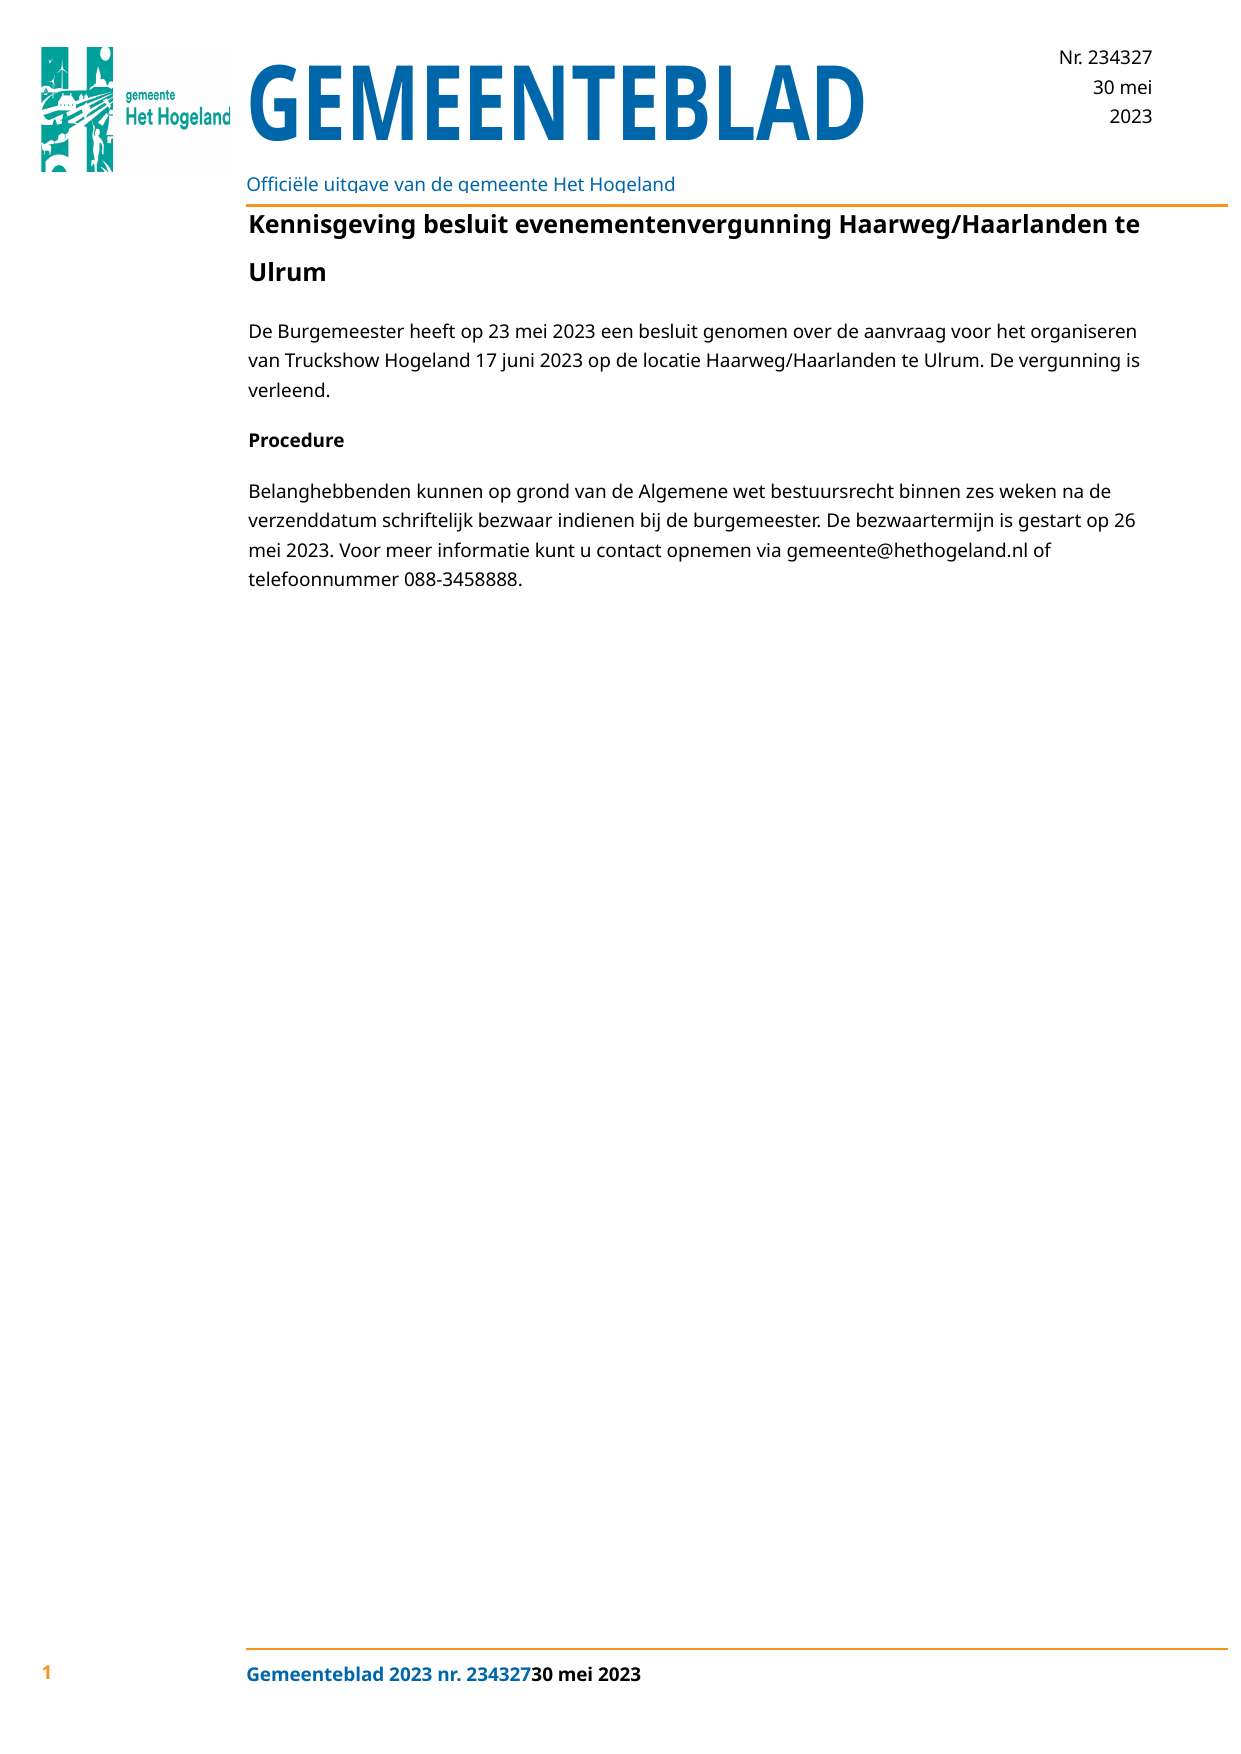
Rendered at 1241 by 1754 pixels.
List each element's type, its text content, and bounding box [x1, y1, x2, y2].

text De Burgemeester heeft op 23 mei 2023 een besluit genomen over de aanvraag voor het organiseren van Truckshow Hogeland 17 juni 2023 op de locatie Haarweg/Haarlanden te Ulrum. De vergunning is verleend. [248, 318, 1152, 403]
picture [41, 47, 231, 172]
text Belanghebbenden kunnen op grond van de Algemene wet bestuursrecht binnen zes weken na de verzenddatum schriftelijk bezwaar indienen bij de burgemeester. De bezwaartermijn is gestart op 26 mei 2023. Voor meer informatie kunt u contact opnemen via gemeente@hethogeland.nl of telefoonnummer 088-3458888. [248, 478, 1152, 592]
text Procedure [248, 427, 1152, 453]
text Kennisgeving besluit evenementenvergunning Haarweg/Haarlanden te Ulrum [248, 207, 1152, 288]
